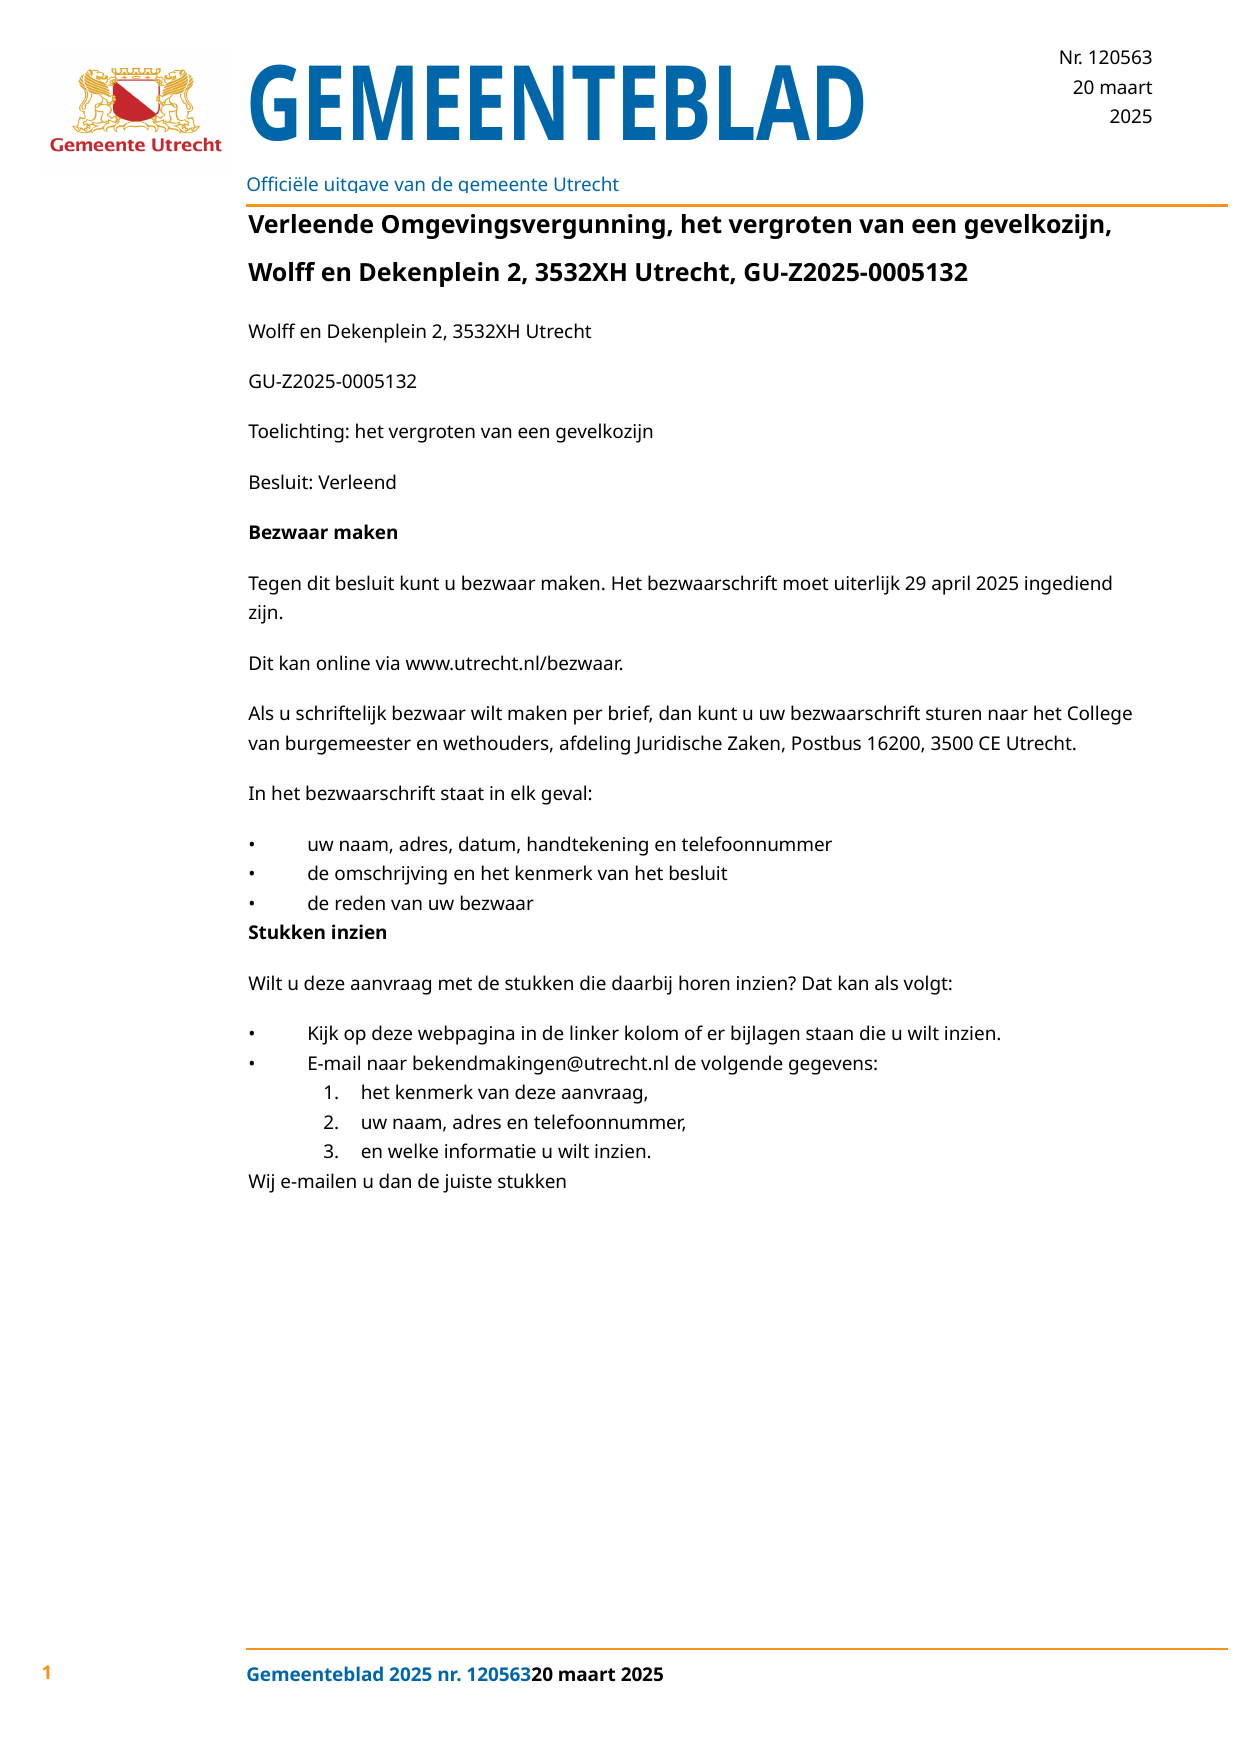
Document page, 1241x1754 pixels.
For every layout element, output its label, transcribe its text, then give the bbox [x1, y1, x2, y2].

text Stukken inzien [248, 919, 1152, 945]
list de omschrijving en het kenmerk van het besluit [248, 860, 1152, 886]
text Dit kan online via www.utrecht.nl/bezwaar. [248, 650, 1152, 676]
text Besluit: Verleend [248, 469, 1152, 495]
list het kenmerk van deze aanvraag, [323, 1079, 1152, 1105]
list de reden van uw bezwaar [248, 890, 1152, 916]
text Wij e-mailen u dan de juiste stukken [248, 1168, 1152, 1194]
text Tegen dit besluit kunt u bezwaar maken. Het bezwaarschrift moet uiterlijk 29 april 2025 ingediend zijn. [248, 570, 1152, 625]
list Kijk op deze webpagina in de linker kolom of er bijlagen staan die u wilt inzien. [248, 1020, 1152, 1046]
text Verleende Omgevingsvergunning, het vergroten van een gevelkozijn, Wolff en Dekenplein 2, 3532XH Utrecht, GU-Z2025-0005132 [248, 207, 1152, 288]
list uw naam, adres, datum, handtekening en telefoonnummer [248, 831, 1152, 857]
list E-mail naar bekendmakingen@utrecht.nl de volgende gegevens: [248, 1050, 1152, 1076]
text In het bezwaarschrift staat in elk geval: [248, 780, 1152, 806]
list uw naam, adres en telefoonnummer, [323, 1109, 1152, 1135]
text Wolff en Dekenplein 2, 3532XH Utrecht [248, 318, 1152, 344]
picture [41, 47, 231, 172]
list en welke informatie u wilt inzien. [323, 1139, 1152, 1164]
text GU-Z2025-0005132 [248, 368, 1152, 394]
text Toelichting: het vergroten van een gevelkozijn [248, 419, 1152, 444]
text Bezwaar maken [248, 519, 1152, 545]
text Wilt u deze aanvraag met de stukken die daarbij horen inzien? Dat kan als volgt: [248, 970, 1152, 996]
text Als u schriftelijk bezwaar wilt maken per brief, dan kunt u uw bezwaarschrift sturen naar het College van burgemeester en wethouders, afdeling Juridische Zaken, Postbus 16200, 3500 CE Utrecht. [248, 700, 1152, 756]
